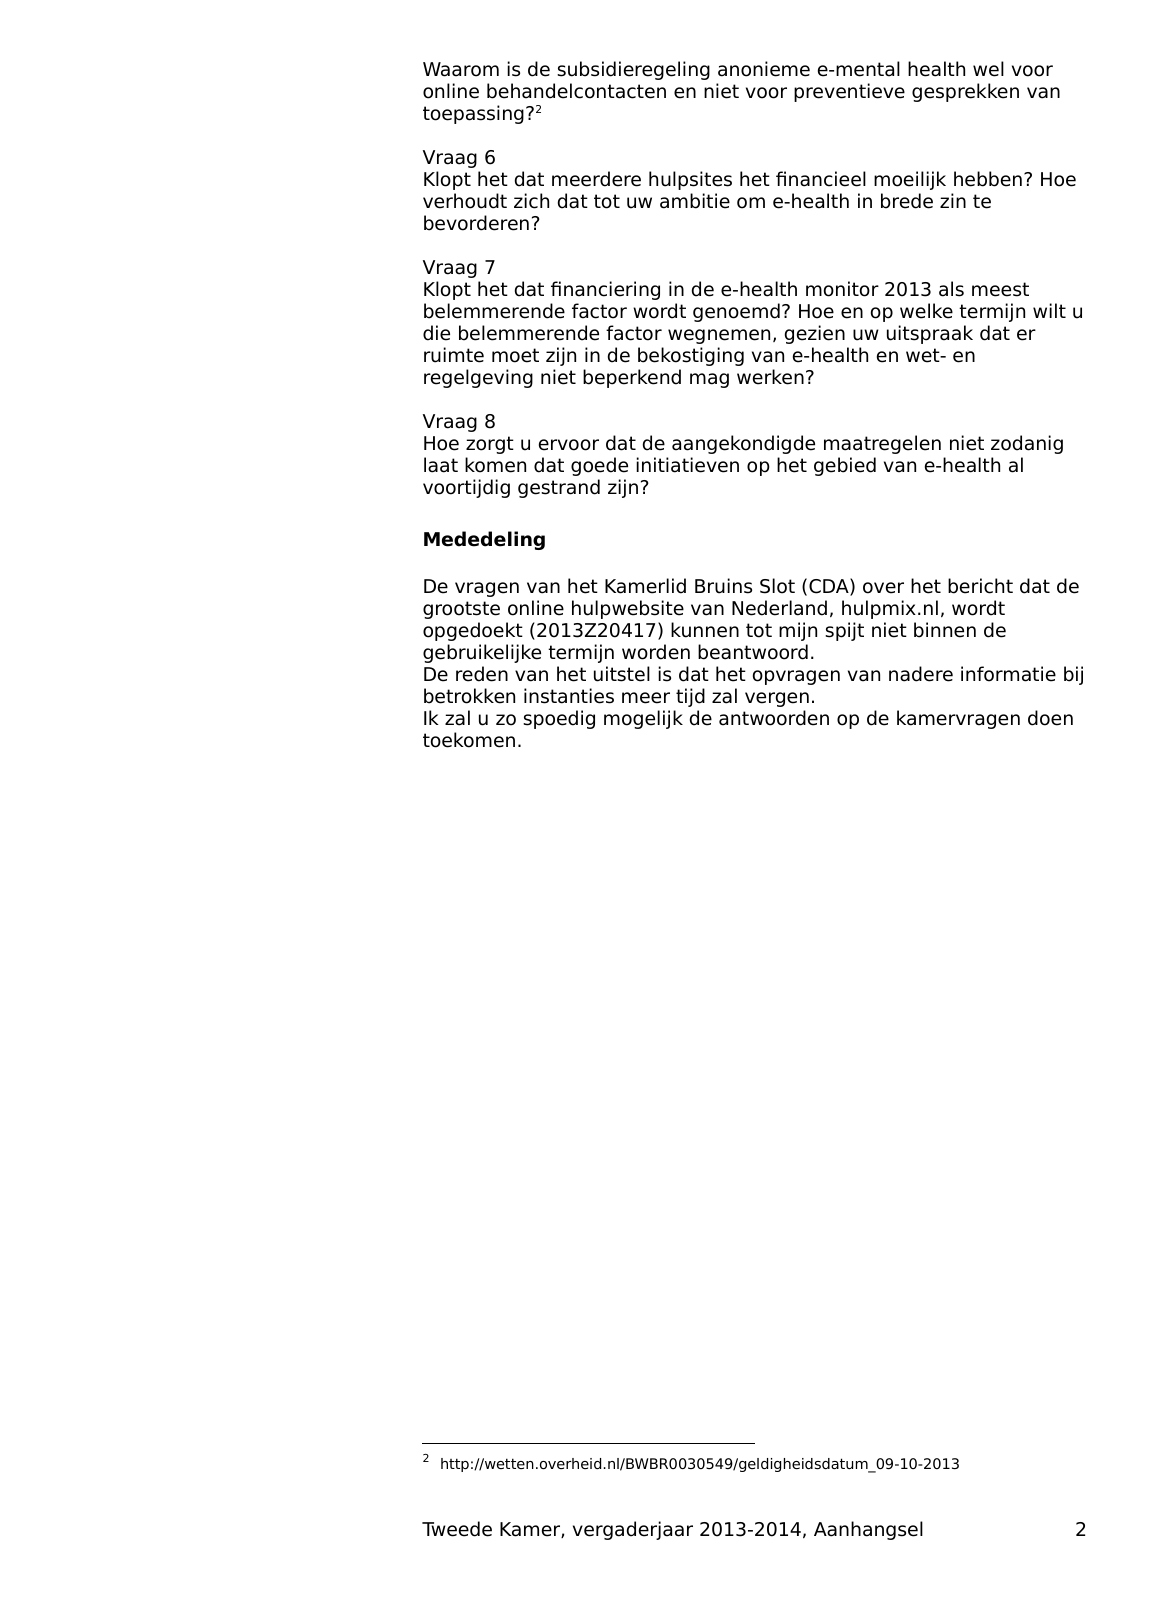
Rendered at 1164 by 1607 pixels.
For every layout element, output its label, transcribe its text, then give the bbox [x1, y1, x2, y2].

text Klopt het dat financiering in de e-health monitor 2013 als meest belemmerende factor wordt genoemd? Hoe en op welke termijn wilt u die belemmerende factor wegnemen, gezien uw uitspraak dat er ruimte moet zijn in de bekostiging van e-health en wet- en regelgeving niet beperkend mag werken? [422, 279, 1087, 389]
text Klopt het dat meerdere hulpsites het financieel moeilijk hebben? Hoe verhoudt zich dat tot uw ambitie om e-health in brede zin te bevorderen? [422, 169, 1087, 235]
text De vragen van het Kamerlid Bruins Slot (CDA) over het bericht dat de grootste online hulpwebsite van Nederland, hulpmix.nl, wordt opgedoekt (2013Z20417) kunnen tot mijn spijt niet binnen de gebruikelijke termijn worden beantwoord. [422, 576, 1087, 664]
text Hoe zorgt u ervoor dat de aangekondigde maatregelen niet zodanig laat komen dat goede initiatieven op het gebied van e-health al voortijdig gestrand zijn? [422, 433, 1087, 499]
text Vraag 7 [422, 257, 1087, 279]
text Vraag 6 [422, 147, 1087, 169]
subtitle Mededeling [422, 529, 1087, 551]
text Vraag 8 [422, 411, 1087, 433]
text De reden van het uitstel is dat het opvragen van nadere informatie bij betrokken instanties meer tijd zal vergen. [422, 664, 1087, 708]
text Ik zal u zo spoedig mogelijk de antwoorden op de kamervragen doen toekomen. [422, 708, 1087, 752]
text http://wetten.overheid.nl/BWBR0030549/geldigheidsdatum_09-10-2013 [422, 1452, 1087, 1474]
text Waarom is de subsidieregeling anonieme e-mental health wel voor online behandelcontacten en niet voor preventieve gesprekken van toepassing? [422, 59, 1087, 125]
